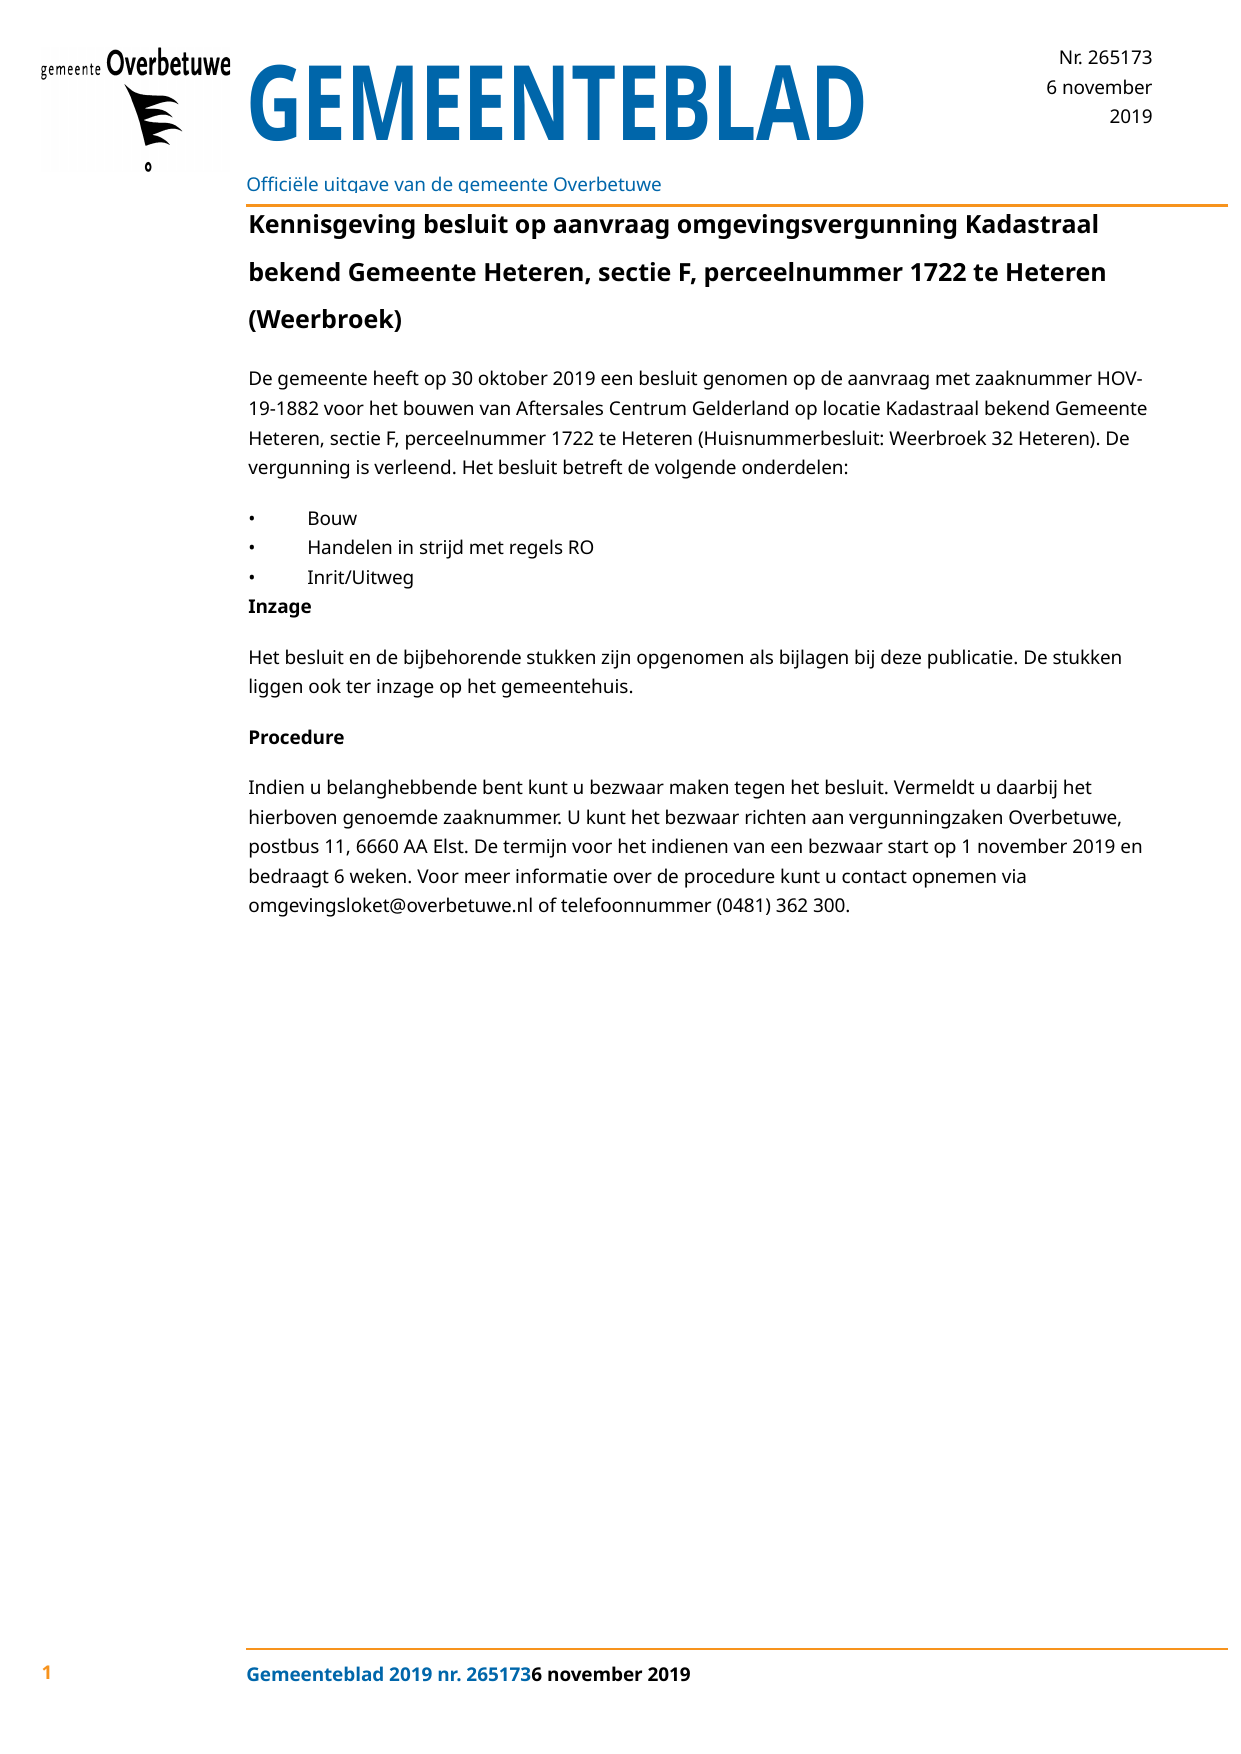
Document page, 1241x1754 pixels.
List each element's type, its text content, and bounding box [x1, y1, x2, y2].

text Procedure [248, 724, 1152, 749]
text Kennisgeving besluit op aanvraag omgevingsvergunning Kadastraal bekend Gemeente Heteren, sectie F, perceelnummer 1722 te Heteren (Weerbroek) [248, 207, 1152, 336]
list Handelen in strijd met regels RO [248, 534, 1152, 560]
text Indien u belanghebbende bent kunt u bezwaar maken tegen het besluit. Vermeldt u daarbij het hierboven genoemde zaaknummer. U kunt het bezwaar richten aan vergunningzaken Overbetuwe, postbus 11, 6660 AA Elst. De termijn voor het indienen van een bezwaar start op 1 november 2019 en bedraagt 6 weken. Voor meer informatie over de procedure kunt u contact opnemen via omgevingsloket@overbetuwe.nl of telefoonnummer (0481) 362 300. [248, 774, 1152, 918]
list Bouw [248, 505, 1152, 530]
text Het besluit en de bijbehorende stukken zijn opgenomen als bijlagen bij deze publicatie. De stukken liggen ook ter inzage op het gemeentehuis. [248, 644, 1152, 699]
text De gemeente heeft op 30 oktober 2019 een besluit genomen op de aanvraag met zaaknummer HOV-19-1882 voor het bouwen van Aftersales Centrum Gelderland op locatie Kadastraal bekend Gemeente Heteren, sectie F, perceelnummer 1722 te Heteren (Huisnummerbesluit: Weerbroek 32 Heteren). De vergunning is verleend. Het besluit betreft de volgende onderdelen: [248, 366, 1152, 480]
picture [41, 47, 231, 172]
text Inzage [248, 593, 1152, 619]
list Inrit/Uitweg [248, 564, 1152, 589]
